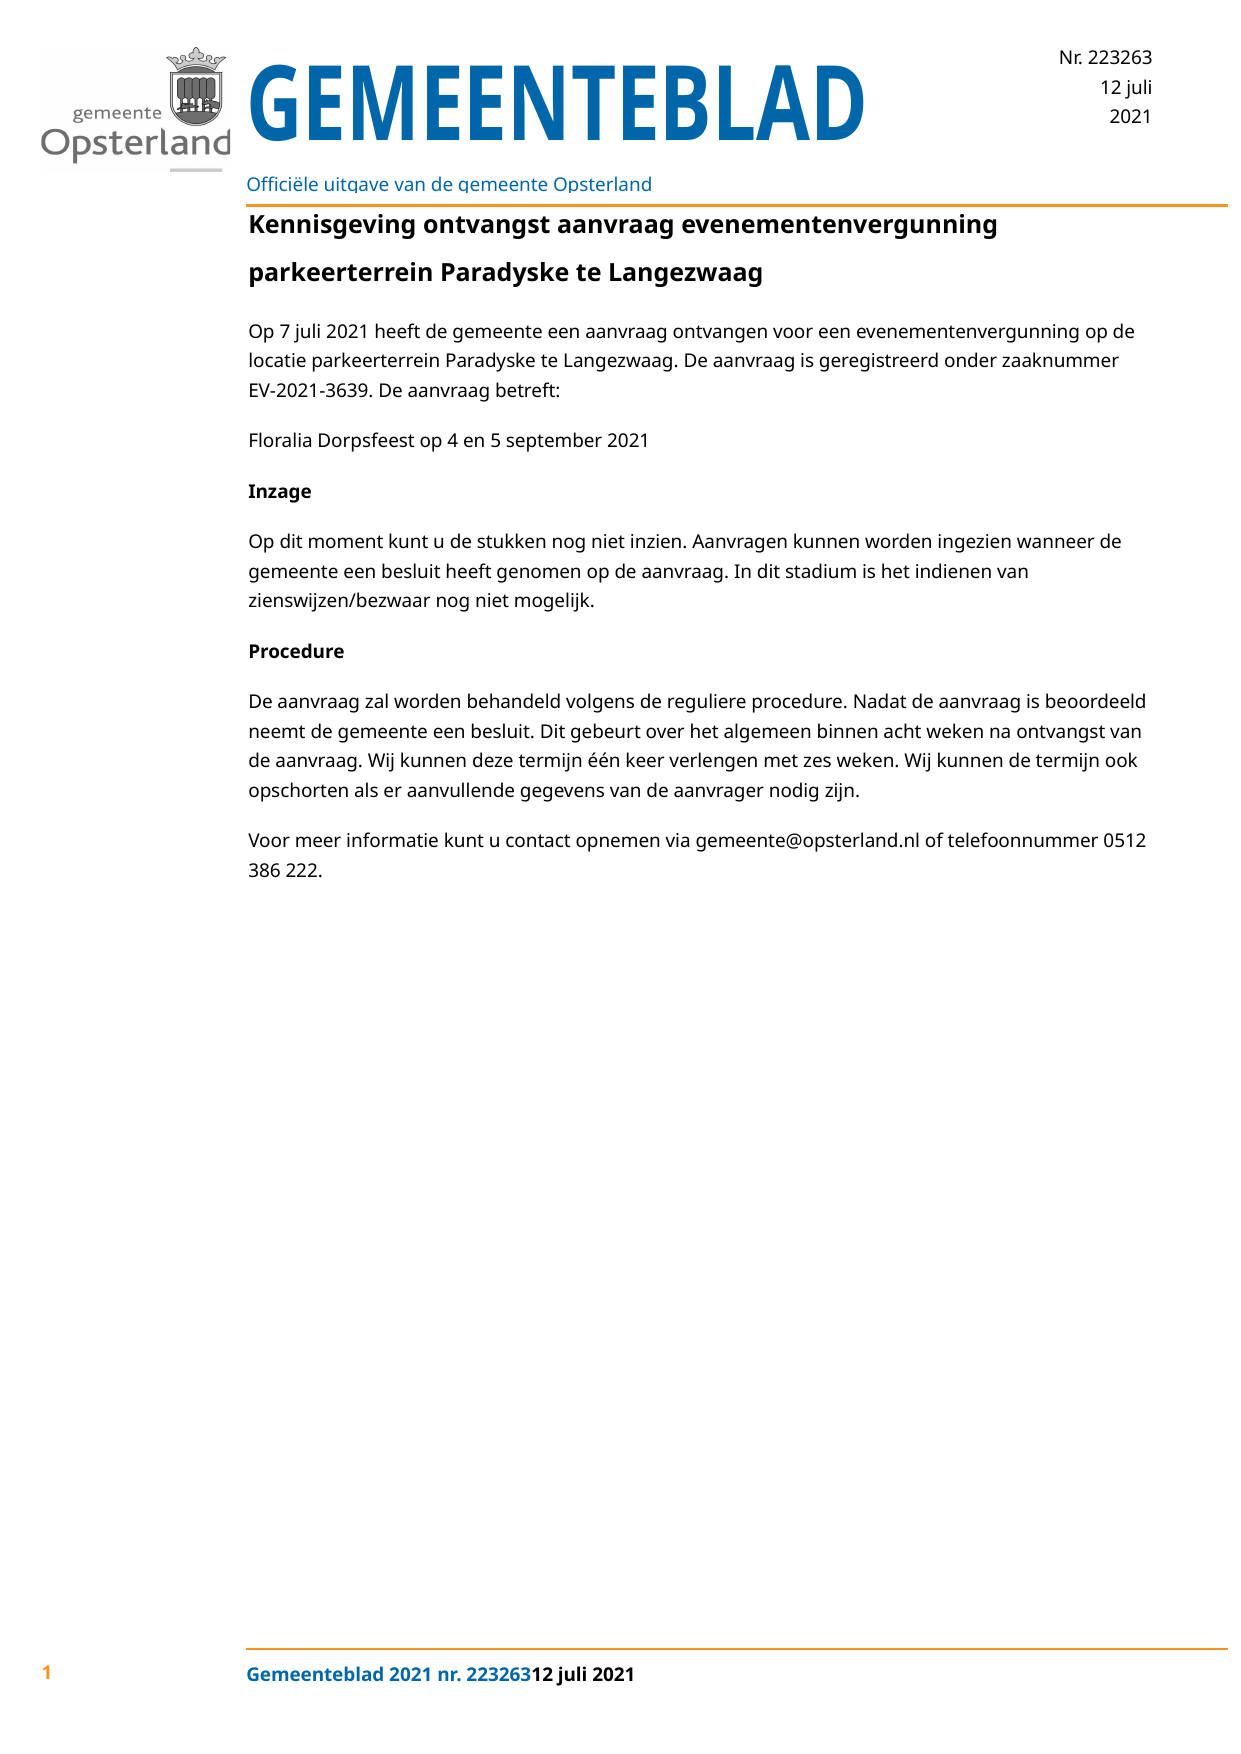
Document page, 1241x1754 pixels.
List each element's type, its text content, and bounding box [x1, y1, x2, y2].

text Procedure [248, 638, 1152, 664]
text Voor meer informatie kunt u contact opnemen via gemeente@opsterland.nl of telefoonnummer 0512 386 222. [248, 827, 1152, 883]
picture [41, 47, 231, 172]
text Inzage [248, 478, 1152, 504]
text Op dit moment kunt u de stukken nog niet inzien. Aanvragen kunnen worden ingezien wanneer de gemeente een besluit heeft genomen op de aanvraag. In dit stadium is het indienen van zienswijzen/bezwaar nog niet mogelijk. [248, 528, 1152, 613]
text De aanvraag zal worden behandeld volgens de reguliere procedure. Nadat de aanvraag is beoordeeld neemt de gemeente een besluit. Dit gebeurt over het algemeen binnen acht weken na ontvangst van de aanvraag. Wij kunnen deze termijn één keer verlengen met zes weken. Wij kunnen de termijn ook opschorten als er aanvullende gegevens van de aanvrager nodig zijn. [248, 688, 1152, 803]
text Floralia Dorpsfeest op 4 en 5 september 2021 [248, 427, 1152, 453]
text Op 7 juli 2021 heeft de gemeente een aanvraag ontvangen voor een evenementenvergunning op de locatie parkeerterrein Paradyske te Langezwaag. De aanvraag is geregistreerd onder zaaknummer EV-2021-3639. De aanvraag betreft: [248, 318, 1152, 403]
text Kennisgeving ontvangst aanvraag evenementenvergunning parkeerterrein Paradyske te Langezwaag [248, 207, 1152, 288]
